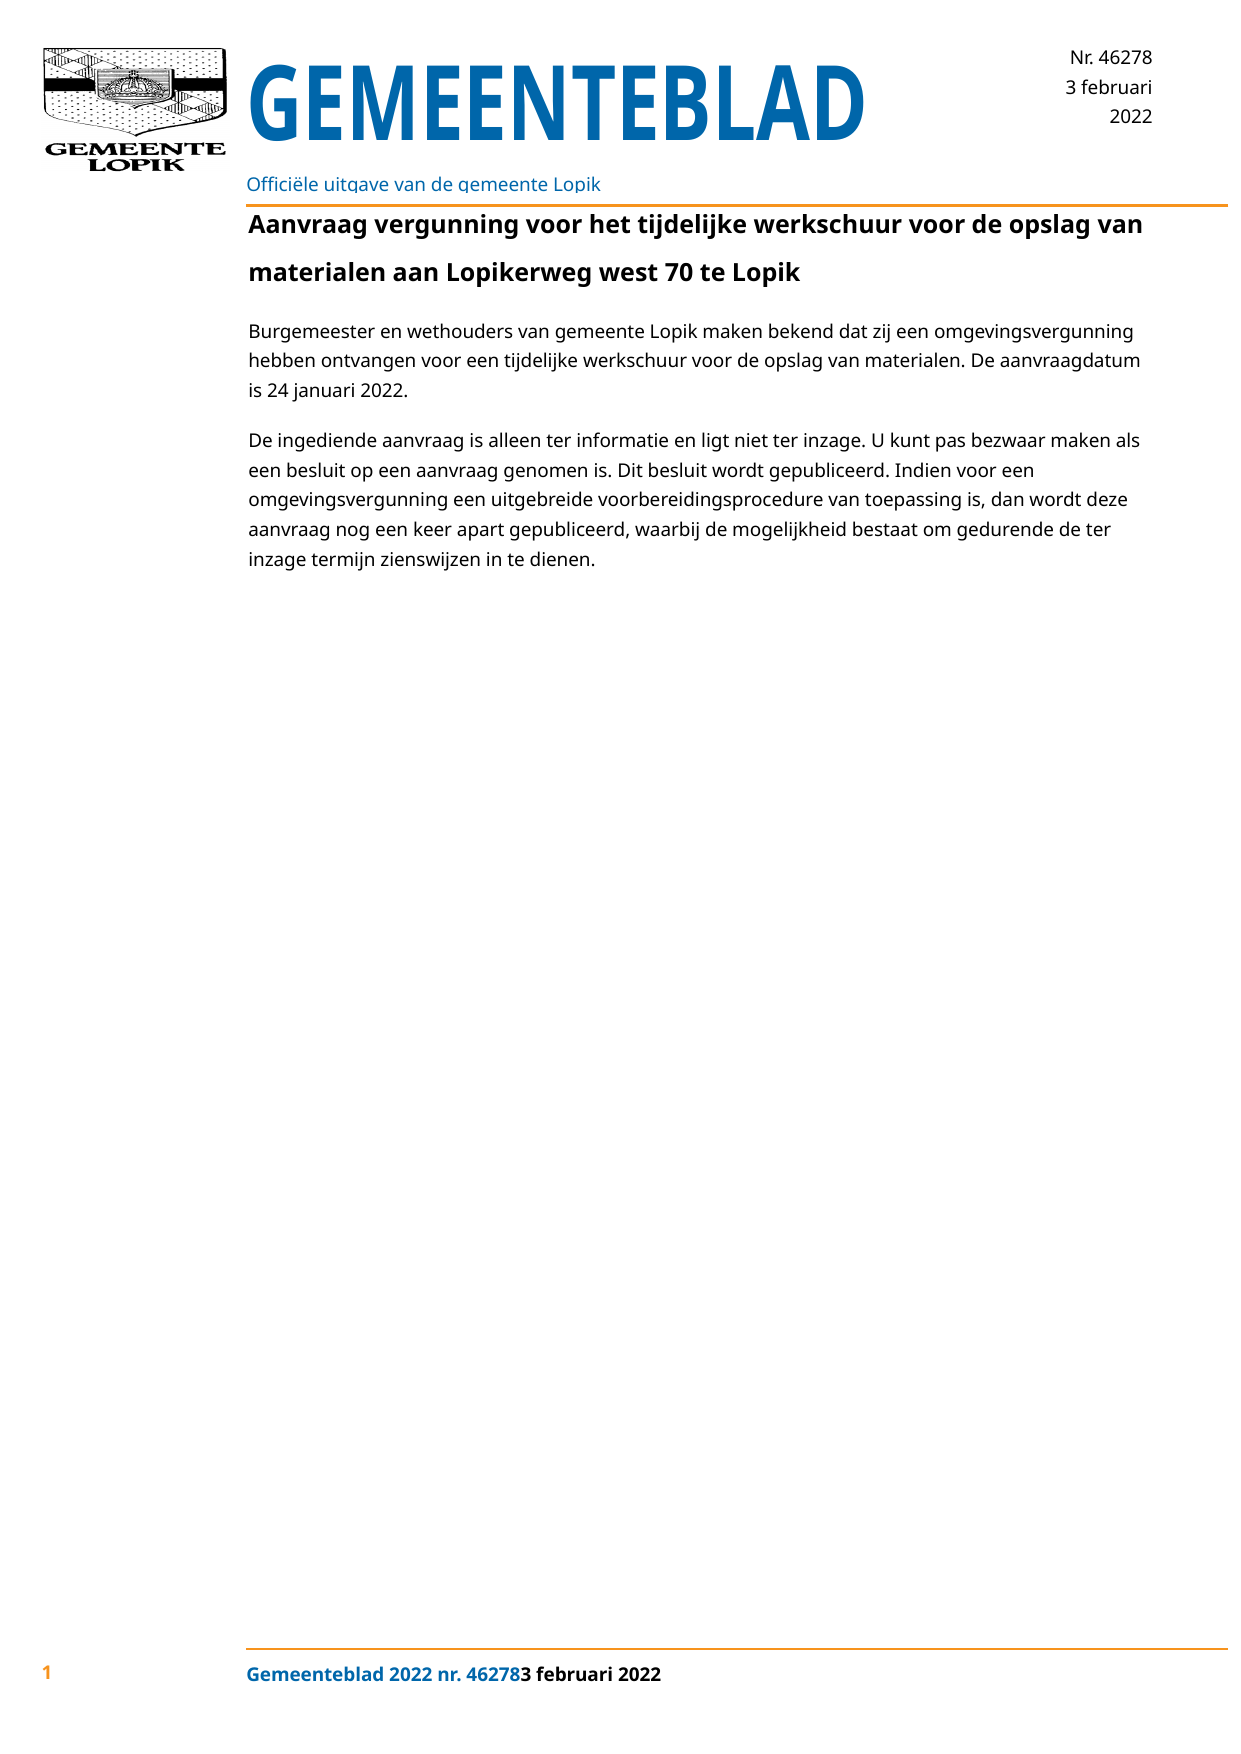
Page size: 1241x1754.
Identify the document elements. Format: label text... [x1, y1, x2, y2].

text Burgemeester en wethouders van gemeente Lopik maken bekend dat zij een omgevingsvergunning hebben ontvangen voor een tijdelijke werkschuur voor de opslag van materialen. De aanvraagdatum is 24 januari 2022. [248, 318, 1152, 403]
text De ingediende aanvraag is alleen ter informatie en ligt niet ter inzage. U kunt pas bezwaar maken als een besluit op een aanvraag genomen is. Dit besluit wordt gepubliceerd. Indien voor een omgevingsvergunning een uitgebreide voorbereidingsprocedure van toepassing is, dan wordt deze aanvraag nog een keer apart gepubliceerd, waarbij de mogelijkheid bestaat om gedurende de ter inzage termijn zienswijzen in te dienen. [248, 427, 1152, 572]
picture [41, 47, 231, 172]
text Aanvraag vergunning voor het tijdelijke werkschuur voor de opslag van materialen aan Lopikerweg west 70 te Lopik [248, 207, 1152, 288]
